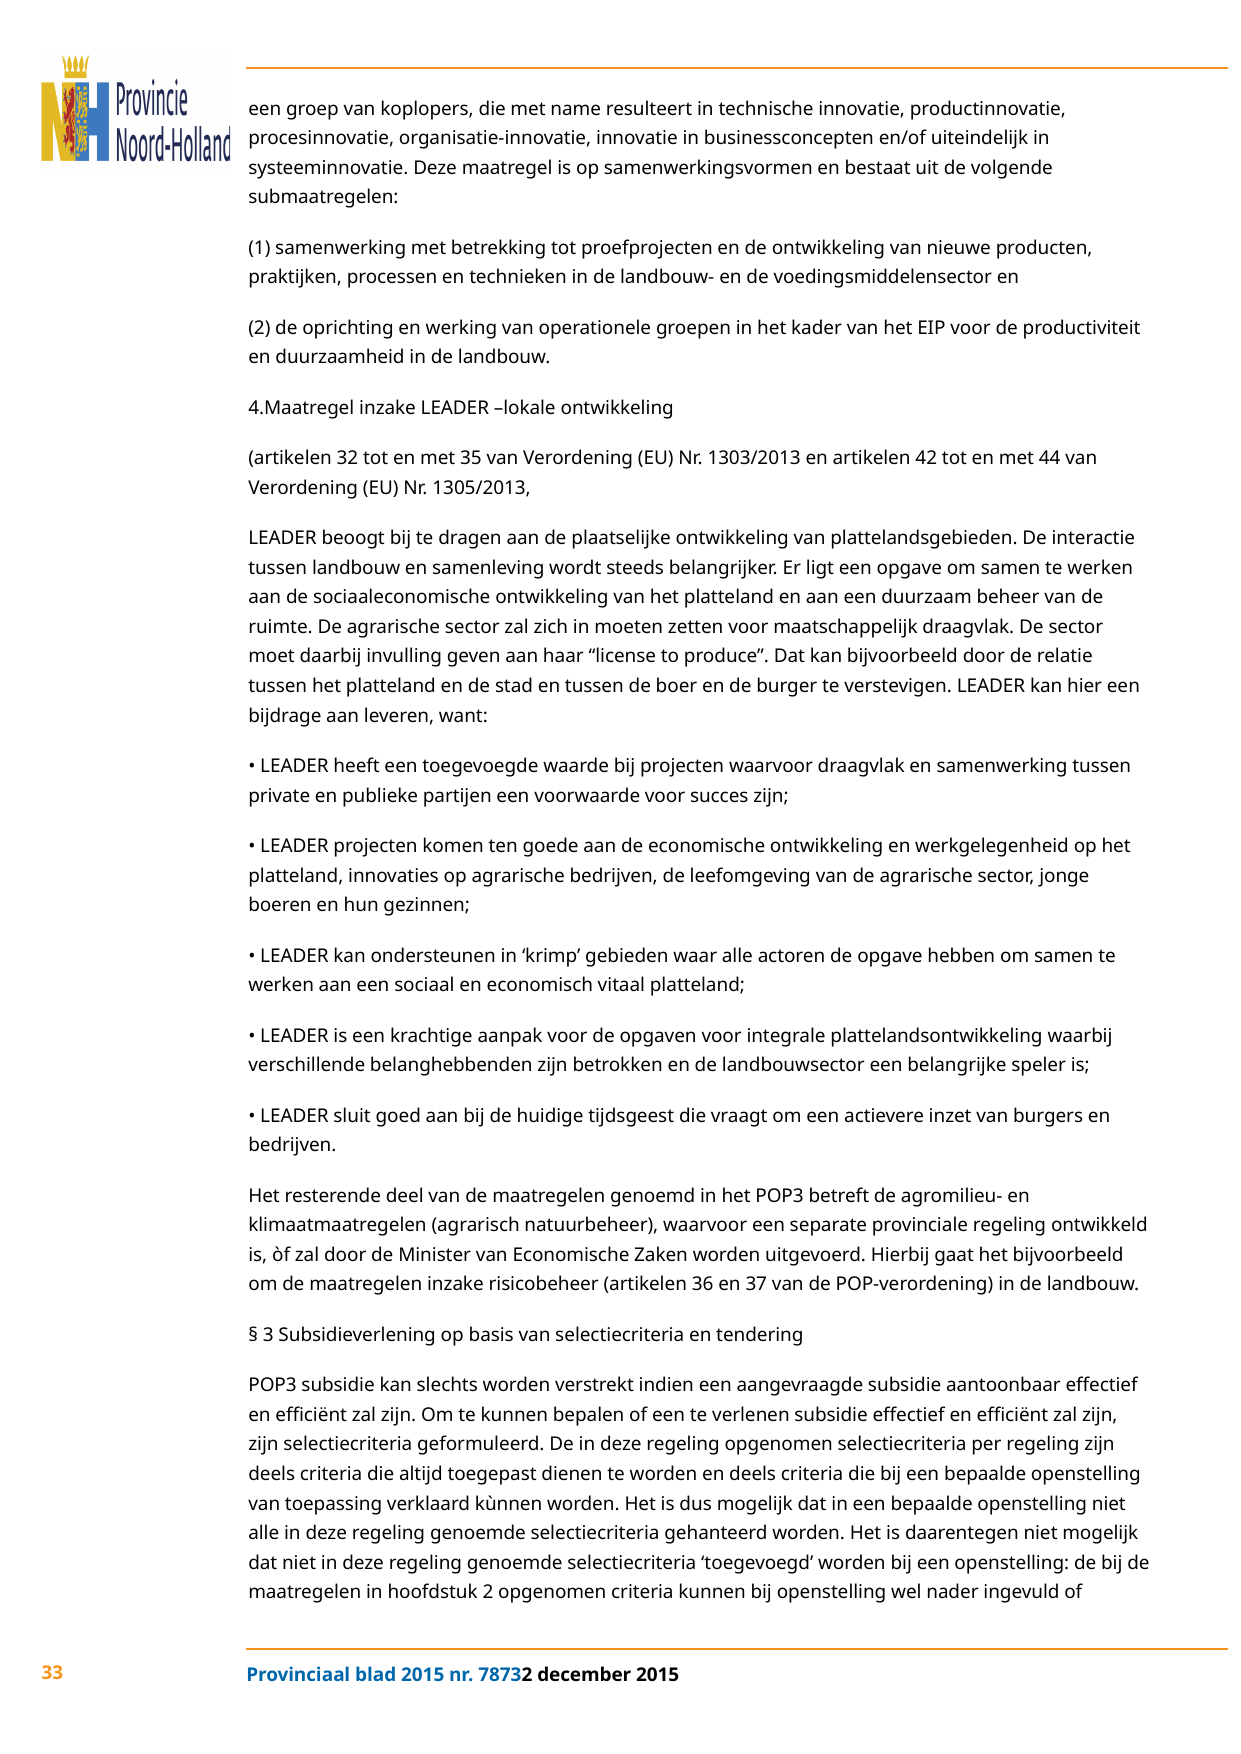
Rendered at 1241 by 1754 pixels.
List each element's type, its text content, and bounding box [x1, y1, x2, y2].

picture [41, 47, 231, 172]
text (1) samenwerking met betrekking tot proefprojecten en de ontwikkeling van nieuwe producten, praktijken, processen en technieken in de landbouw- en de voedingsmiddelensector en [248, 234, 1152, 289]
text (2) de oprichting en werking van operationele groepen in het kader van het EIP voor de productiviteit en duurzaamheid in de landbouw. [248, 314, 1152, 369]
text LEADER beoogt bij te dragen aan de plaatselijke ontwikkeling van plattelandsgebieden. De interactie tussen landbouw en samenleving wordt steeds belangrijker. Er ligt een opgave om samen te werken aan de sociaaleconomische ontwikkeling van het platteland en aan een duurzaam beheer van de ruimte. De agrarische sector zal zich in moeten zetten voor maatschappelijk draagvlak. De sector moet daarbij invulling geven aan haar “license to produce”. Dat kan bijvoorbeeld door de relatie tussen het platteland en de stad en tussen de boer en de burger te verstevigen. LEADER kan hier een bijdrage aan leveren, want: [248, 524, 1152, 728]
text 4.Maatregel inzake LEADER –lokale ontwikkeling [248, 394, 1152, 420]
text • LEADER projecten komen ten goede aan de economische ontwikkeling en werkgelegenheid op het platteland, innovaties op agrarische bedrijven, de leefomgeving van de agrarische sector, jonge boeren en hun gezinnen; [248, 832, 1152, 917]
text Het resterende deel van de maatregelen genoemd in het POP3 betreft de agromilieu- en klimaatmaatregelen (agrarisch natuurbeheer), waarvoor een separate provinciale regeling ontwikkeld is, òf zal door de Minister van Economische Zaken worden uitgevoerd. Hierbij gaat het bijvoorbeeld om de maatregelen inzake risicobeheer (artikelen 36 en 37 van de POP-verordening) in de landbouw. [248, 1182, 1152, 1296]
text • LEADER heeft een toegevoegde waarde bij projecten waarvoor draagvlak en samenwerking tussen private en publieke partijen een voorwaarde voor succes zijn; [248, 752, 1152, 808]
text een groep van koplopers, die met name resulteert in technische innovatie, productinnovatie, procesinnovatie, organisatie-innovatie, innovatie in businessconcepten en/of uiteindelijk in systeeminnovatie. Deze maatregel is op samenwerkingsvormen en bestaat uit de volgende submaatregelen: [248, 95, 1152, 209]
text • LEADER kan ondersteunen in ‘krimp’ gebieden waar alle actoren de opgave hebben om samen te werken aan een sociaal en economisch vitaal platteland; [248, 942, 1152, 997]
text POP3 subsidie kan slechts worden verstrekt indien een aangevraagde subsidie aantoonbaar effectief en efficiënt zal zijn. Om te kunnen bepalen of een te verlenen subsidie effectief en efficiënt zal zijn, zijn selectiecriteria geformuleerd. De in deze regeling opgenomen selectiecriteria per regeling zijn deels criteria die altijd toegepast dienen te worden en deels criteria die bij een bepaalde openstelling van toepassing verklaard kùnnen worden. Het is dus mogelijk dat in een bepaalde openstelling niet alle in deze regeling genoemde selectiecriteria gehanteerd worden. Het is daarentegen niet mogelijk dat niet in deze regeling genoemde selectiecriteria ‘toegevoegd’ worden bij een openstelling: de bij de maatregelen in hoofdstuk 2 opgenomen criteria kunnen bij openstelling wel nader ingevuld of [248, 1371, 1152, 1604]
text • LEADER is een krachtige aanpak voor de opgaven voor integrale plattelandsontwikkeling waarbij verschillende belanghebbenden zijn betrokken en de landbouwsector een belangrijke speler is; [248, 1022, 1152, 1077]
text § 3 Subsidieverlening op basis van selectiecriteria en tendering [248, 1321, 1152, 1347]
text (artikelen 32 tot en met 35 van Verordening (EU) Nr. 1303/2013 en artikelen 42 tot en met 44 van Verordening (EU) Nr. 1305/2013, [248, 444, 1152, 500]
text • LEADER sluit goed aan bij de huidige tijdsgeest die vraagt om een actievere inzet van burgers en bedrijven. [248, 1102, 1152, 1157]
